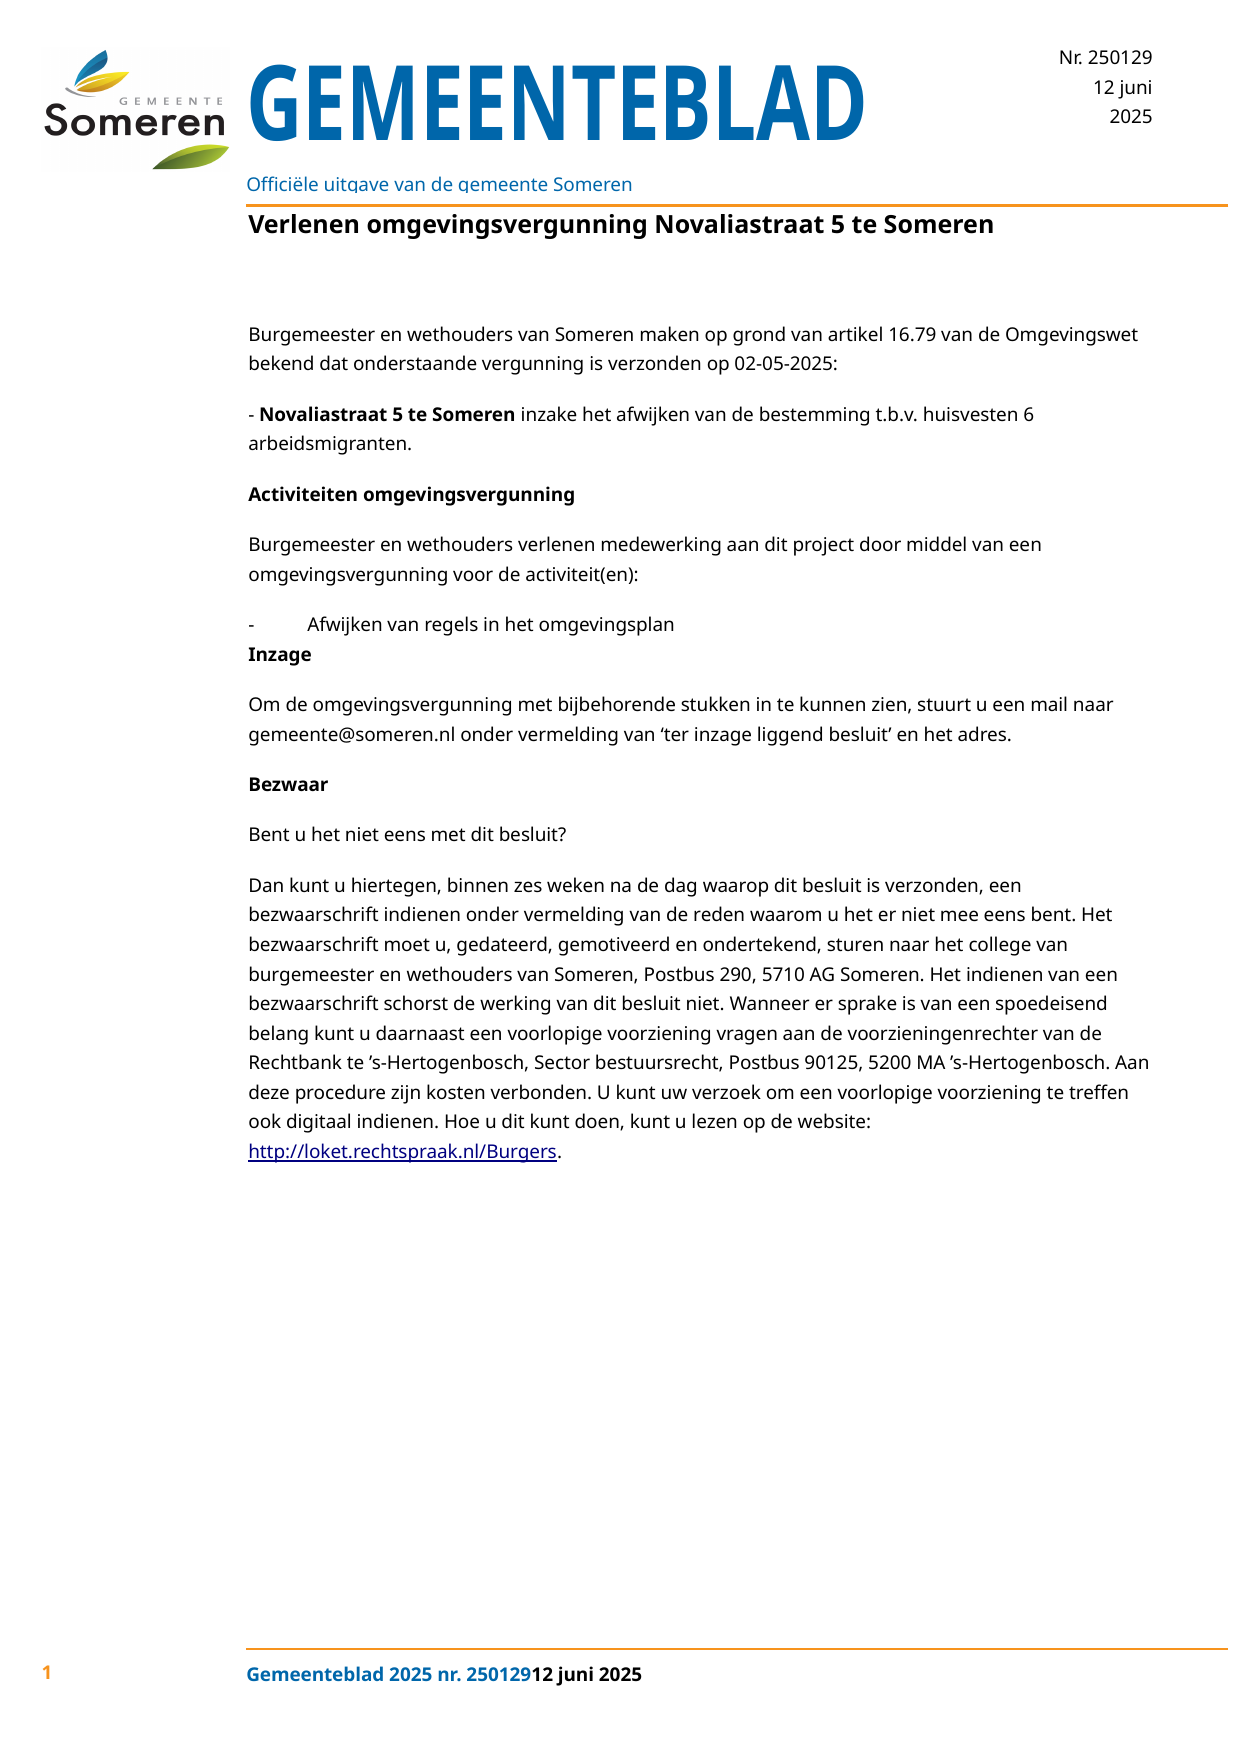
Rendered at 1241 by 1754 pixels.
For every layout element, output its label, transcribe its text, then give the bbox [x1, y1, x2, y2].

picture [41, 47, 231, 172]
text - Novaliastraat 5 te Someren inzake het afwijken van de bestemming t.b.v. huisvesten 6 arbeidsmigranten. [248, 401, 1152, 456]
text Burgemeester en wethouders van Someren maken op grond van artikel 16.79 van de Omgevingswet bekend dat onderstaande vergunning is verzonden op 02-05-2025: [248, 321, 1152, 376]
text Burgemeester en wethouders verlenen medewerking aan dit project door middel van een omgevingsvergunning voor de activiteit(en): [248, 531, 1152, 586]
text Bent u het niet eens met dit besluit? [248, 822, 1152, 847]
text Om de omgevingsvergunning met bijbehorende stukken in te kunnen zien, stuurt u een mail naar gemeente@someren.nl onder vermelding van ‘ter inzage liggend besluit’ en het adres. [248, 691, 1152, 746]
text Activiteiten omgevingsvergunning [248, 481, 1152, 506]
list Afwijken van regels in het omgevingsplan [248, 611, 1152, 637]
text Verlenen omgevingsvergunning Novaliastraat 5 te Someren [248, 207, 1152, 241]
text Dan kunt u hiertegen, binnen zes weken na de dag waarop dit besluit is verzonden, een bezwaarschrift indienen onder vermelding van de reden waarom u het er niet mee eens bent. Het bezwaarschrift moet u, gedateerd, gemotiveerd en ondertekend, sturen naar het college van burgemeester en wethouders van Someren, Postbus 290, 5710 AG Someren. Het indienen van een bezwaarschrift schorst de werking van dit besluit niet. Wanneer er sprake is van een spoedeisend belang kunt u daarnaast een voorlopige voorziening vragen aan de voorzieningenrechter van de Rechtbank te ’s-Hertogenbosch, Sector bestuursrecht, Postbus 90125, 5200 MA ’s-Hertogenbosch. Aan deze procedure zijn kosten verbonden. U kunt uw verzoek om een voorlopige voorziening te treffen ook digitaal indienen. Hoe u dit kunt doen, kunt u lezen op de website: http://loket.rechtspraak.nl/Burgers. [248, 872, 1152, 1164]
text Bezwaar [248, 771, 1152, 797]
text Inzage [248, 641, 1152, 666]
